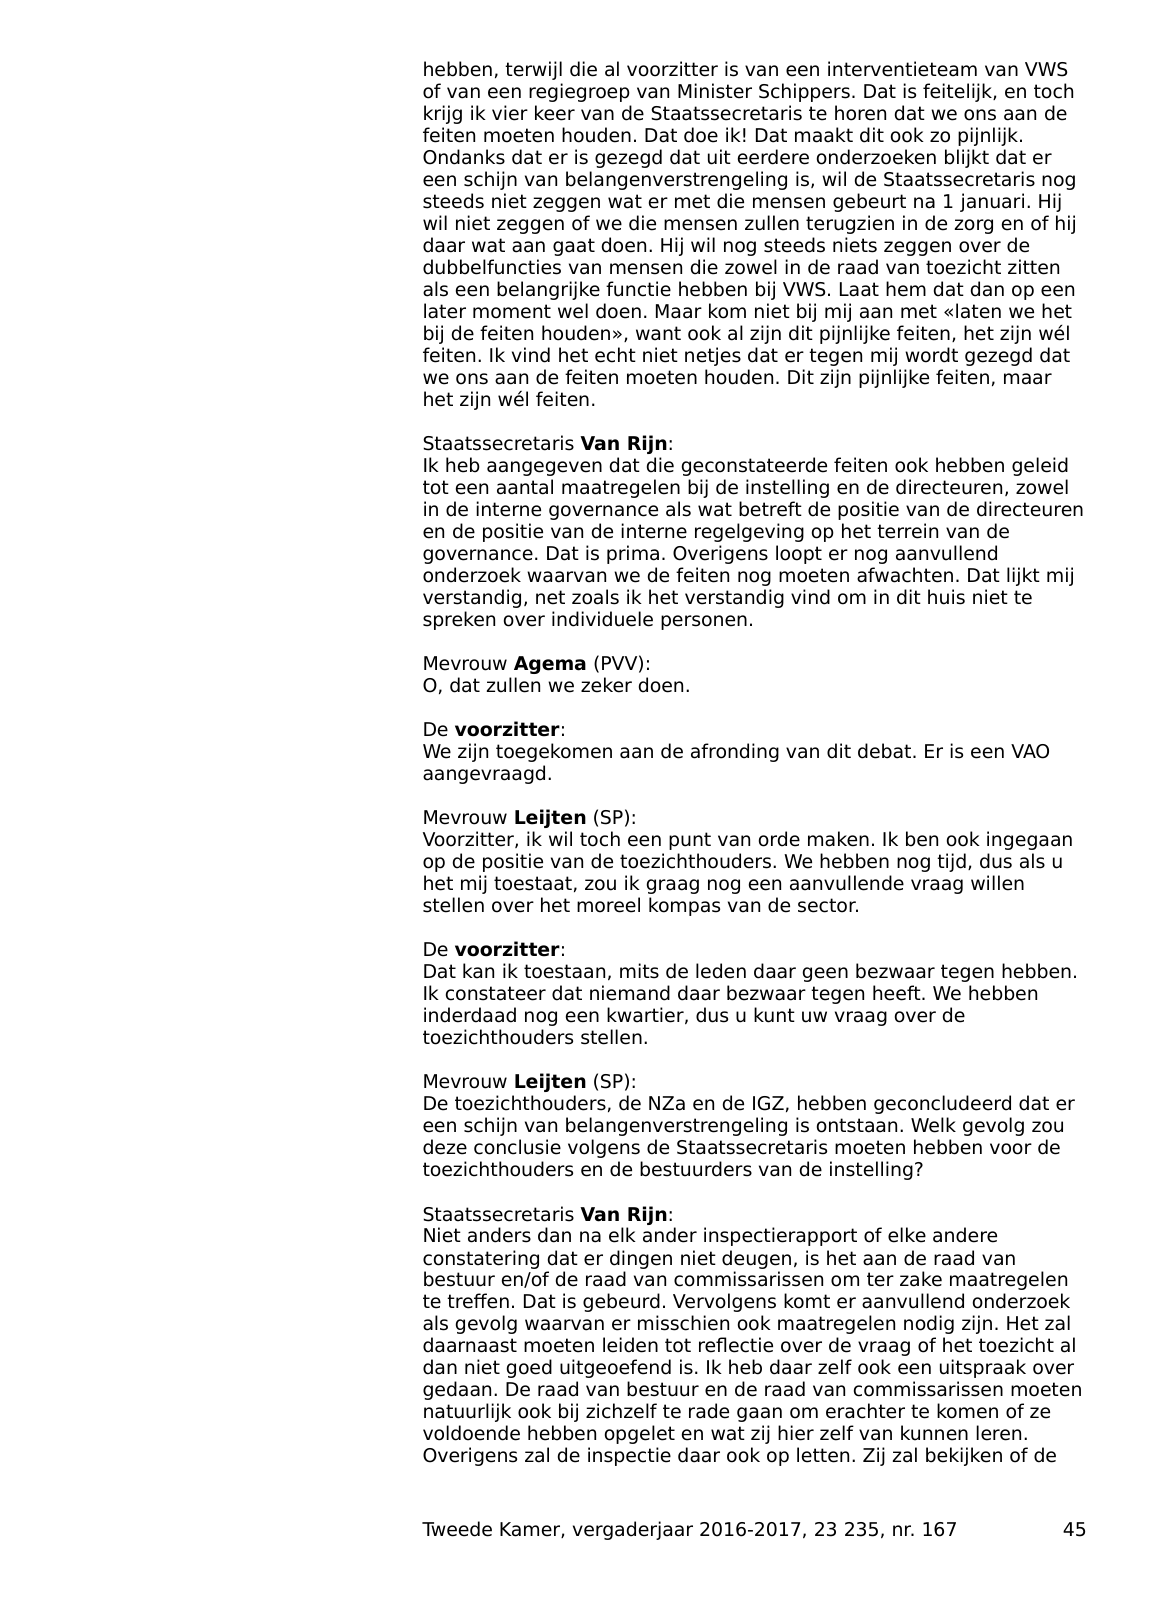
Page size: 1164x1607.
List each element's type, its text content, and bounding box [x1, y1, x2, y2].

text Mevrouw Leijten (SP): [422, 1071, 1087, 1093]
text Mevrouw Agema (PVV): [422, 653, 1087, 675]
text De voorzitter: [422, 939, 1087, 961]
text hebben, terwijl die al voorzitter is van een interventieteam van VWS of van een regiegroep van Minister Schippers. Dat is feitelijk, en toch krijg ik vier keer van de Staatssecretaris te horen dat we ons aan de feiten moeten houden. Dat doe ik! Dat maakt dit ook zo pijnlijk. Ondanks dat er is gezegd dat uit eerdere onderzoeken blijkt dat er een schijn van belangenverstrengeling is, wil de Staatssecretaris nog steeds niet zeggen wat er met die mensen gebeurt na 1 januari. Hij wil niet zeggen of we die mensen zullen terugzien in de zorg en of hij daar wat aan gaat doen. Hij wil nog steeds niets zeggen over de dubbelfuncties van mensen die zowel in de raad van toezicht zitten als een belangrijke functie hebben bij VWS. Laat hem dat dan op een later moment wel doen. Maar kom niet bij mij aan met «laten we het bij de feiten houden», want ook al zijn dit pijnlijke feiten, het zijn wél feiten. Ik vind het echt niet netjes dat er tegen mij wordt gezegd dat we ons aan de feiten moeten houden. Dit zijn pijnlijke feiten, maar het zijn wél feiten. [422, 59, 1087, 411]
text Staatssecretaris Van Rijn: [422, 433, 1087, 455]
text O, dat zullen we zeker doen. [422, 675, 1087, 697]
text Niet anders dan na elk ander inspectierapport of elke andere constatering dat er dingen niet deugen, is het aan de raad van bestuur en/of de raad van commissarissen om ter zake maatregelen te treffen. Dat is gebeurd. Vervolgens komt er aanvullend onderzoek als gevolg waarvan er misschien ook maatregelen nodig zijn. Het zal daarnaast moeten leiden tot reflectie over de vraag of het toezicht al dan niet goed uitgeoefend is. Ik heb daar zelf ook een uitspraak over gedaan. De raad van bestuur en de raad van commissarissen moeten natuurlijk ook bij zichzelf te rade gaan om erachter te komen of ze voldoende hebben opgelet en wat zij hier zelf van kunnen leren. Overigens zal de inspectie daar ook op letten. Zij zal bekijken of de [422, 1225, 1087, 1467]
text Staatssecretaris Van Rijn: [422, 1203, 1087, 1225]
text De toezichthouders, de NZa en de IGZ, hebben geconcludeerd dat er een schijn van belangenverstrengeling is ontstaan. Welk gevolg zou deze conclusie volgens de Staatssecretaris moeten hebben voor de toezichthouders en de bestuurders van de instelling? [422, 1093, 1087, 1181]
text Mevrouw Leijten (SP): [422, 807, 1087, 829]
text Voorzitter, ik wil toch een punt van orde maken. Ik ben ook ingegaan op de positie van de toezichthouders. We hebben nog tijd, dus als u het mij toestaat, zou ik graag nog een aanvullende vraag willen stellen over het moreel kompas van de sector. [422, 829, 1087, 917]
text Dat kan ik toestaan, mits de leden daar geen bezwaar tegen hebben. Ik constateer dat niemand daar bezwaar tegen heeft. We hebben inderdaad nog een kwartier, dus u kunt uw vraag over de toezichthouders stellen. [422, 961, 1087, 1049]
text De voorzitter: [422, 719, 1087, 741]
text Ik heb aangegeven dat die geconstateerde feiten ook hebben geleid tot een aantal maatregelen bij de instelling en de directeuren, zowel in de interne governance als wat betreft de positie van de directeuren en de positie van de interne regelgeving op het terrein van de governance. Dat is prima. Overigens loopt er nog aanvullend onderzoek waarvan we de feiten nog moeten afwachten. Dat lijkt mij verstandig, net zoals ik het verstandig vind om in dit huis niet te spreken over individuele personen. [422, 455, 1087, 631]
text We zijn toegekomen aan de afronding van dit debat. Er is een VAO aangevraagd. [422, 741, 1087, 785]
